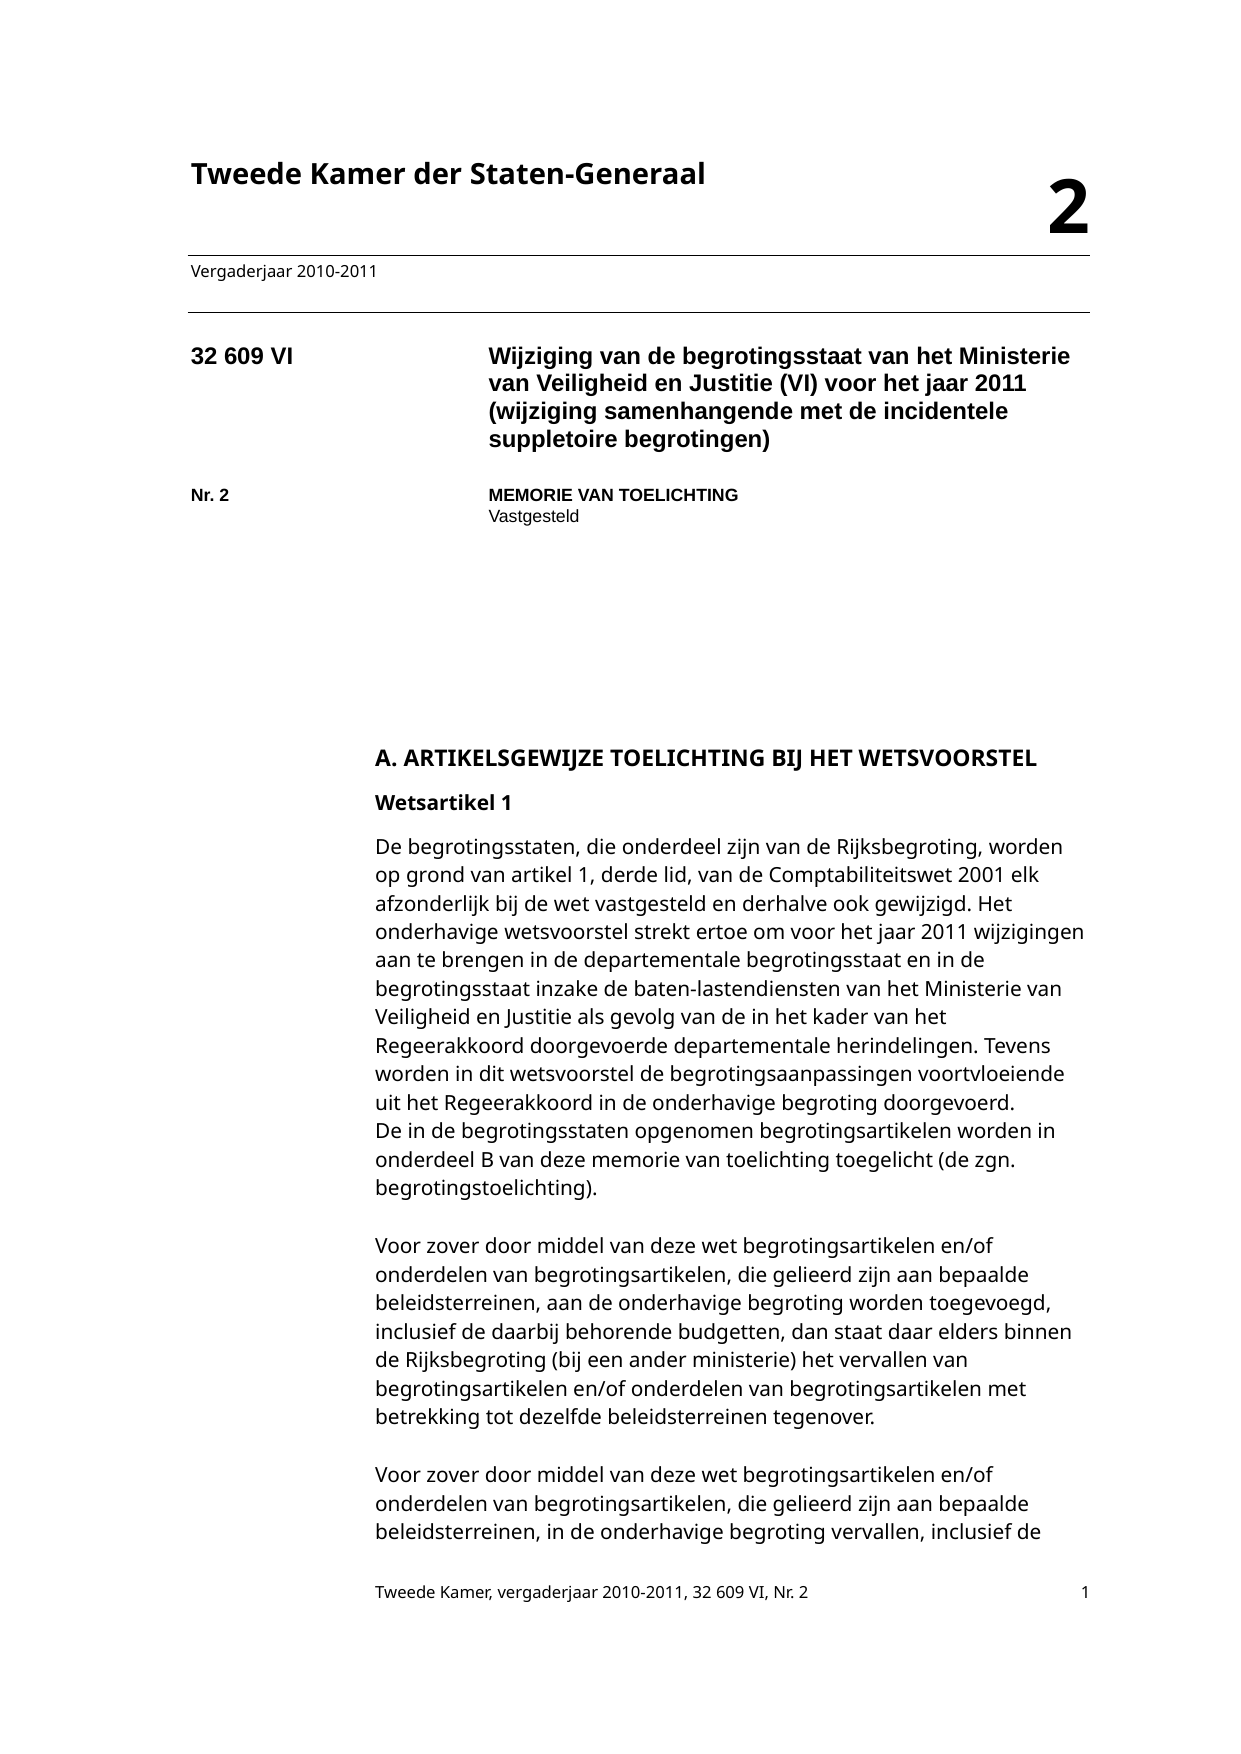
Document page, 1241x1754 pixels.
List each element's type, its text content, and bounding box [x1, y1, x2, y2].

subtitle A. ARTIKELSGEWIJZE TOELICHTING BIJ HET WETSVOORSTEL [375, 742, 1090, 773]
text Voor zover door middel van deze wet begrotingsartikelen en/of onderdelen van begrotingsartikelen, die gelieerd zijn aan bepaalde beleidsterreinen, in de onderhavige begroting vervallen, inclusief de [375, 1461, 1090, 1546]
table_cell Vergaderjaar 2010-2011 [188, 256, 485, 312]
text Wetsartikel 1 [375, 788, 1090, 817]
table_cell [485, 256, 1090, 312]
table_header 2 [910, 150, 1090, 255]
table_cell Wijziging van de begrotingsstaat van het Ministerie van Veiligheid en Justitie (VI) voor het jaar 2011 (wijziging samenhangende met de incidentele suppletoire begrotingen) [485, 339, 1090, 482]
table_cell MEMORIE VAN TOELICHTING Vastgesteld [485, 482, 1090, 601]
table_cell [485, 313, 1090, 339]
text De in de begrotingsstaten opgenomen begrotingsartikelen worden in onderdeel B van deze memorie van toelichting toegelicht (de zgn. begrotingstoelichting). [375, 1116, 1090, 1202]
table_cell Nr. 2 [188, 482, 485, 601]
table_cell [188, 313, 485, 339]
table_cell 32 609 VI [188, 339, 485, 482]
text De begrotingsstaten, die onderdeel zijn van de Rijksbegroting, worden op grond van artikel 1, derde lid, van de Comptabiliteitswet 2001 elk afzonderlijk bij de wet vastgesteld en derhalve ook gewijzigd. Het onderhavige wetsvoorstel strekt ertoe om voor het jaar 2011 wijzigingen aan te brengen in de departementale begrotingsstaat en in de begrotingsstaat inzake de baten-lastendiensten van het Ministerie van Veiligheid en Justitie als gevolg van de in het kader van het Regeerakkoord doorgevoerde departementale herindelingen. Tevens worden in dit wetsvoorstel de begrotingsaanpassingen voortvloeiende uit het Regeerakkoord in de onderhavige begroting doorgevoerd. [375, 832, 1090, 1116]
table_header Tweede Kamer der Staten-Generaal [188, 150, 909, 255]
text Voor zover door middel van deze wet begrotingsartikelen en/of onderdelen van begrotingsartikelen, die gelieerd zijn aan bepaalde beleidsterreinen, aan de onderhavige begroting worden toegevoegd, inclusief de daarbij behorende budgetten, dan staat daar elders binnen de Rijksbegroting (bij een ander ministerie) het vervallen van begrotingsartikelen en/of onderdelen van begrotingsartikelen met betrekking tot dezelfde beleidsterreinen tegenover. [375, 1232, 1090, 1431]
